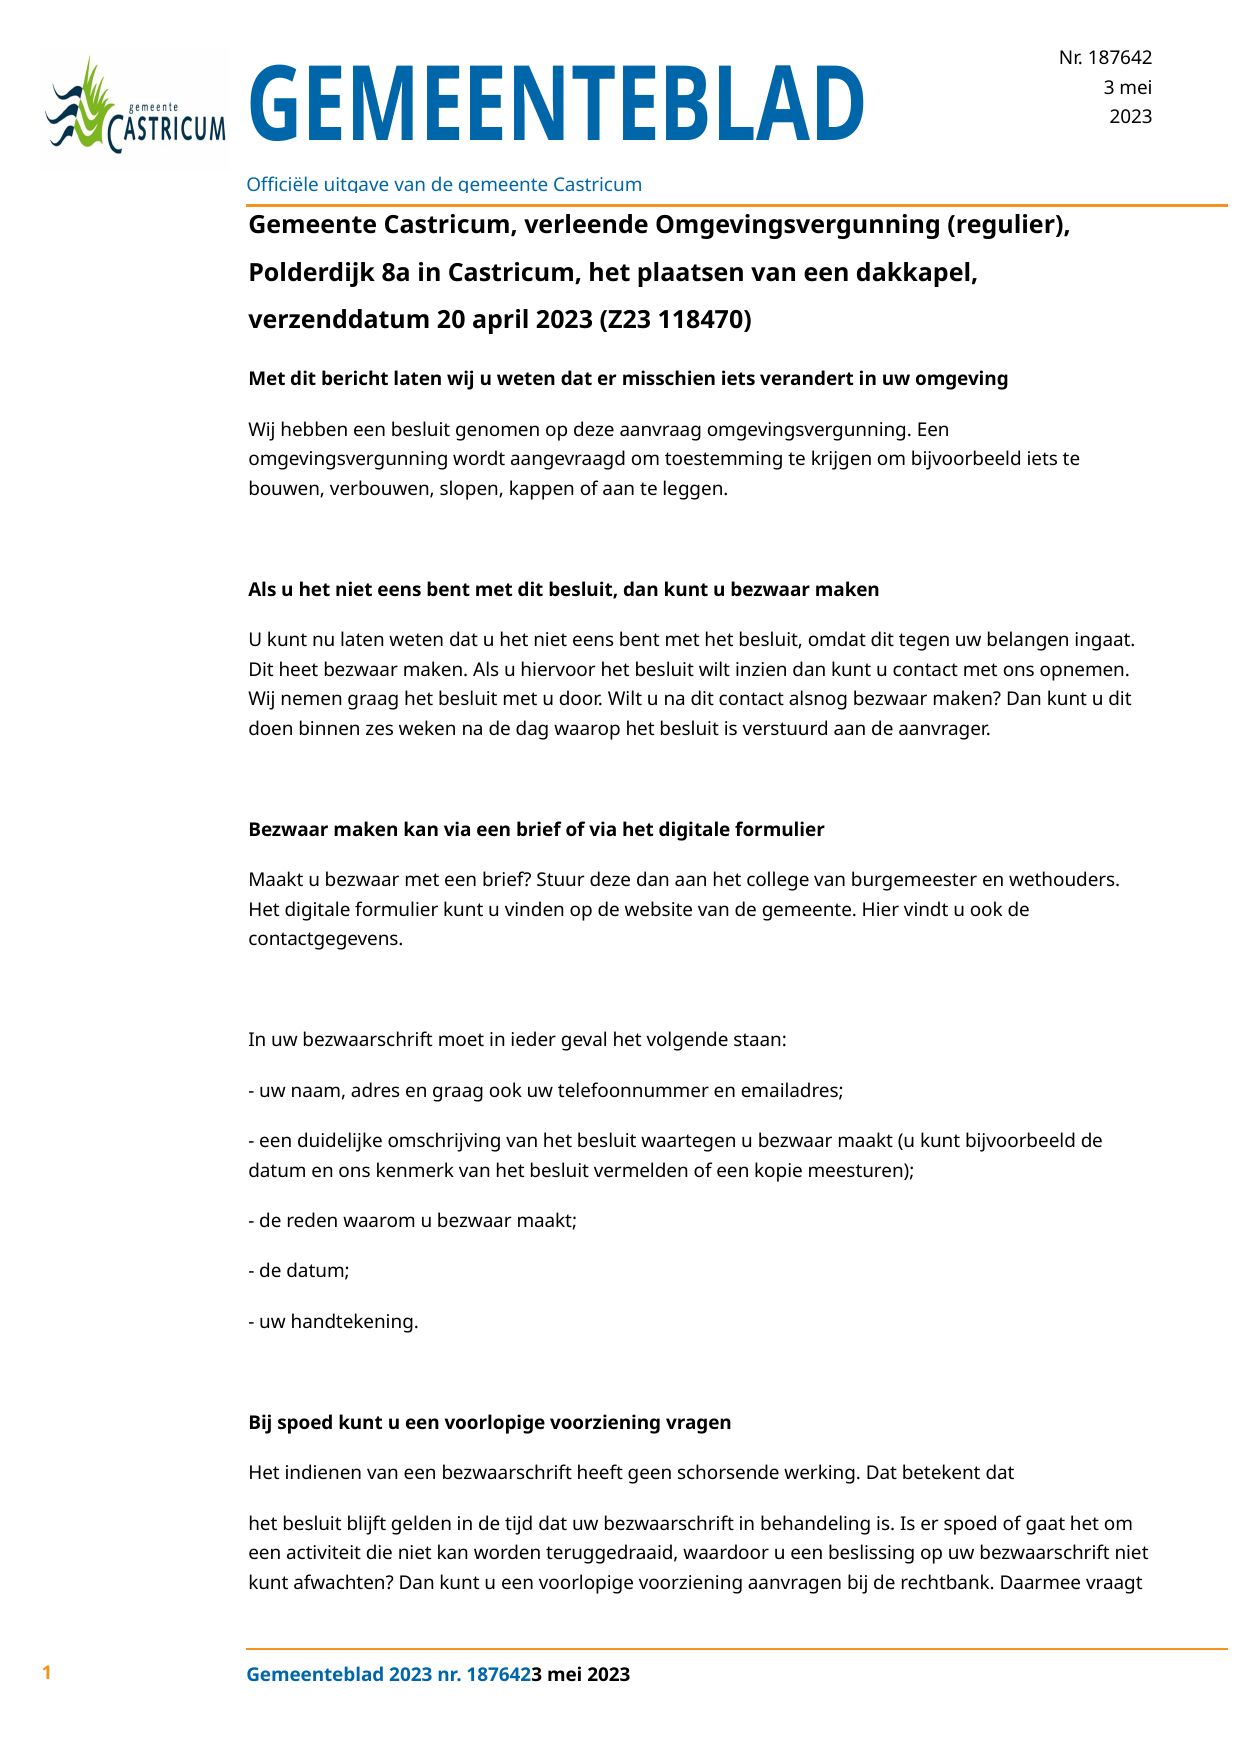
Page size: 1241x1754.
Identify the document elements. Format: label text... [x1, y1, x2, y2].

text Met dit bericht laten wij u weten dat er misschien iets verandert in uw omgeving [248, 366, 1152, 391]
text Het indienen van een bezwaarschrift heeft geen schorsende werking. Dat betekent dat [248, 1459, 1152, 1485]
text Bezwaar maken kan via een brief of via het digitale formulier [248, 816, 1152, 842]
text - een duidelijke omschrijving van het besluit waartegen u bezwaar maakt (u kunt bijvoorbeeld de datum en ons kenmerk van het besluit vermelden of een kopie meesturen); [248, 1127, 1152, 1182]
text - de reden waarom u bezwaar maakt; [248, 1207, 1152, 1233]
text Bij spoed kunt u een voorlopige voorziening vragen [248, 1409, 1152, 1434]
text Wij hebben een besluit genomen op deze aanvraag omgevingsvergunning. Een omgevingsvergunning wordt aangevraagd om toestemming te krijgen om bijvoorbeeld iets te bouwen, verbouwen, slopen, kappen of aan te leggen. [248, 416, 1152, 501]
text Gemeente Castricum, verleende Omgevingsvergunning (regulier), Polderdijk 8a in Castricum, het plaatsen van een dakkapel, verzenddatum 20 april 2023 (Z23 118470) [248, 207, 1152, 336]
picture [41, 47, 231, 172]
text - de datum; [248, 1258, 1152, 1283]
text U kunt nu laten weten dat u het niet eens bent met het besluit, omdat dit tegen uw belangen ingaat. Dit heet bezwaar maken. Als u hiervoor het besluit wilt inzien dan kunt u contact met ons opnemen. Wij nemen graag het besluit met u door. Wilt u na dit contact alsnog bezwaar maken? Dan kunt u dit doen binnen zes weken na de dag waarop het besluit is verstuurd aan de aanvrager. [248, 626, 1152, 741]
text In uw bezwaarschrift moet in ieder geval het volgende staan: [248, 1026, 1152, 1052]
text - uw naam, adres en graag ook uw telefoonnummer en emailadres; [248, 1077, 1152, 1102]
text Als u het niet eens bent met dit besluit, dan kunt u bezwaar maken [248, 576, 1152, 602]
text Maakt u bezwaar met een brief? Stuur deze dan aan het college van burgemeester en wethouders. Het digitale formulier kunt u vinden op de website van de gemeente. Hier vindt u ook de contactgegevens. [248, 866, 1152, 951]
text het besluit blijft gelden in de tijd dat uw bezwaarschrift in behandeling is. Is er spoed of gaat het om een activiteit die niet kan worden teruggedraaid, waardoor u een beslissing op uw bezwaarschrift niet kunt afwachten? Dan kunt u een voorlopige voorziening aanvragen bij de rechtbank. Daarmee vraagt [248, 1510, 1152, 1594]
text - uw handtekening. [248, 1308, 1152, 1334]
